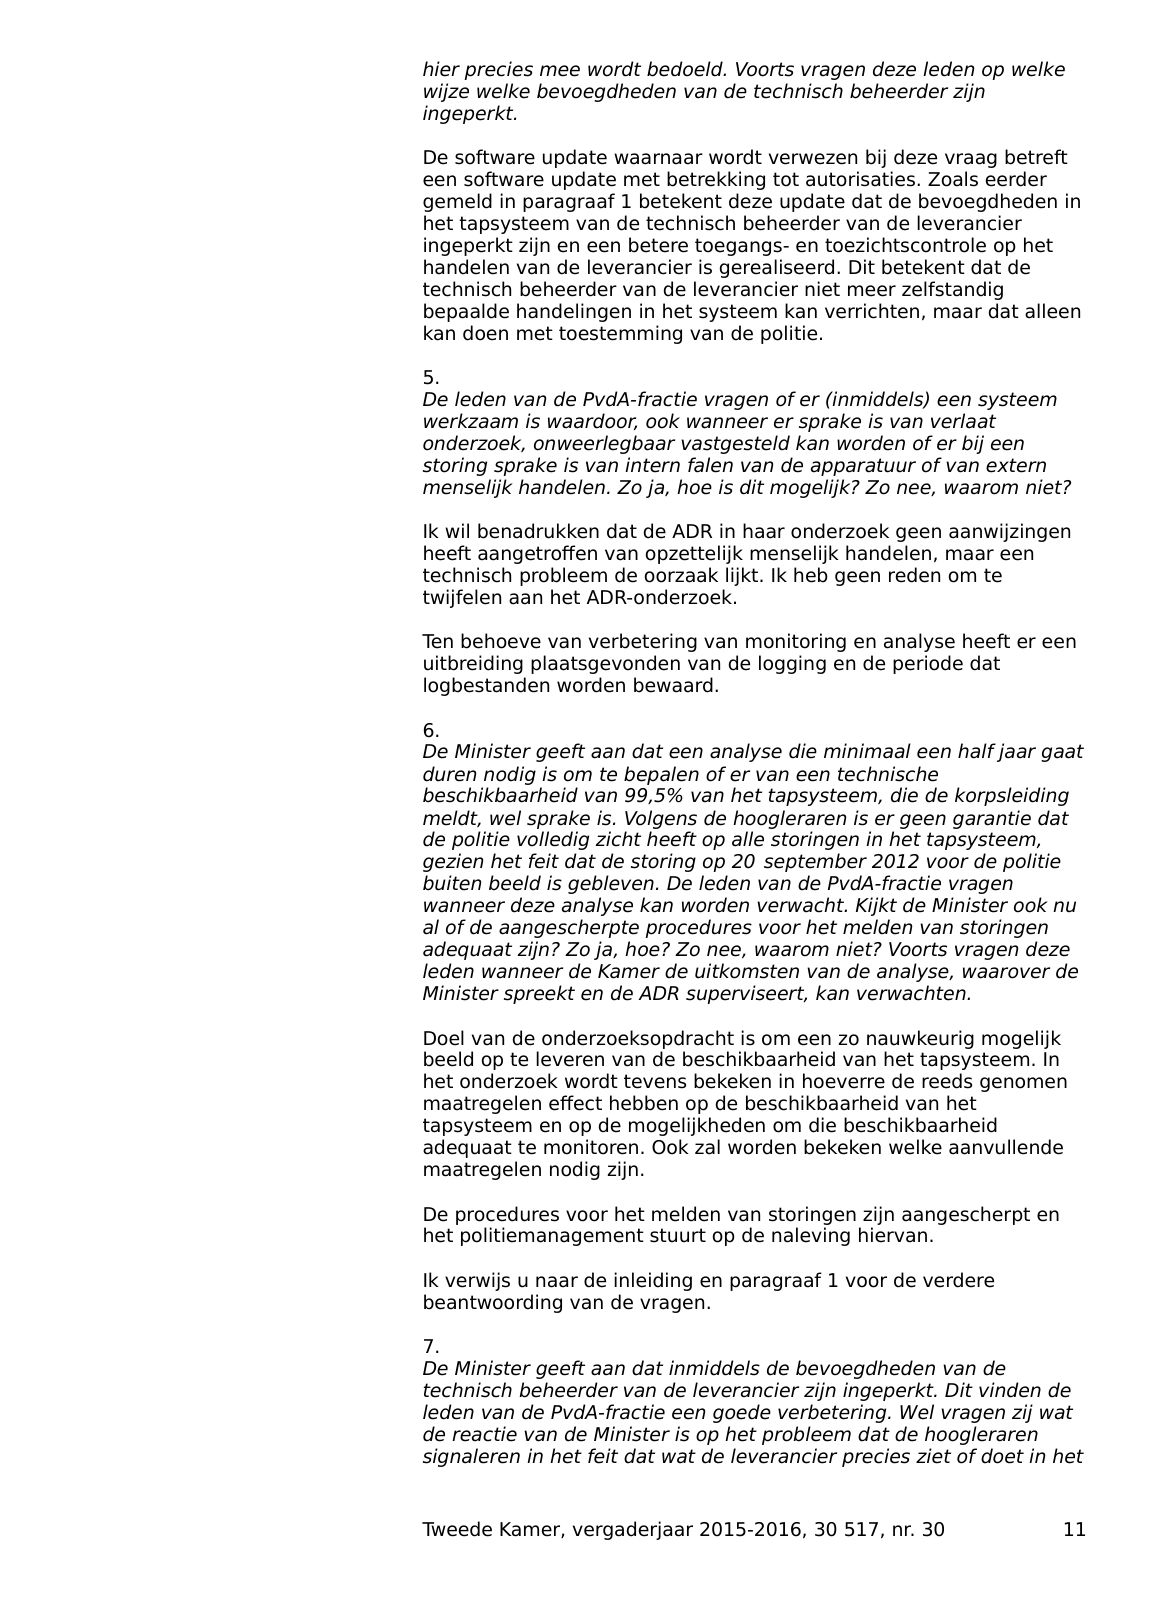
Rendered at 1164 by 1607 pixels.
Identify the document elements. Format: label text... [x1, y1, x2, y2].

text De Minister geeft aan dat een analyse die minimaal een half jaar gaat duren nodig is om te bepalen of er van een technische beschikbaarheid van 99,5% van het tapsysteem, die de korpsleiding meldt, wel sprake is. Volgens de hoogleraren is er geen garantie dat de politie volledig zicht heeft op alle storingen in het tapsysteem, gezien het feit dat de storing op 20 september 2012 voor de politie buiten beeld is gebleven. De leden van de PvdA-fractie vragen wanneer deze analyse kan worden verwacht. Kijkt de Minister ook nu al of de aangescherpte procedures voor het melden van storingen adequaat zijn? Zo ja, hoe? Zo nee, waarom niet? Voorts vragen deze leden wanneer de Kamer de uitkomsten van de analyse, waarover de Minister spreekt en de ADR superviseert, kan verwachten. [422, 741, 1087, 1005]
text 5. [422, 367, 1087, 389]
text Ik verwijs u naar de inleiding en paragraaf 1 voor de verdere beantwoording van de vragen. [422, 1269, 1087, 1313]
text 6. [422, 719, 1087, 741]
text De Minister geeft aan dat inmiddels de bevoegdheden van de technisch beheerder van de leverancier zijn ingeperkt. Dit vinden de leden van de PvdA-fractie een goede verbetering. Wel vragen zij wat de reactie van de Minister is op het probleem dat de hoogleraren signaleren in het feit dat wat de leverancier precies ziet of doet in het [422, 1358, 1087, 1468]
text Doel van de onderzoeksopdracht is om een zo nauwkeurig mogelijk beeld op te leveren van de beschikbaarheid van het tapsysteem. In het onderzoek wordt tevens bekeken in hoeverre de reeds genomen maatregelen effect hebben op de beschikbaarheid van het tapsysteem en op de mogelijkheden om die beschikbaarheid adequaat te monitoren. Ook zal worden bekeken welke aanvullende maatregelen nodig zijn. [422, 1027, 1087, 1181]
text hier precies mee wordt bedoeld. Voorts vragen deze leden op welke wijze welke bevoegdheden van de technisch beheerder zijn ingeperkt. [422, 59, 1087, 125]
text De leden van de PvdA-fractie vragen of er (inmiddels) een systeem werkzaam is waardoor, ook wanneer er sprake is van verlaat onderzoek, onweerlegbaar vastgesteld kan worden of er bij een storing sprake is van intern falen van de apparatuur of van extern menselijk handelen. Zo ja, hoe is dit mogelijk? Zo nee, waarom niet? [422, 389, 1087, 499]
text Ten behoeve van verbetering van monitoring en analyse heeft er een uitbreiding plaatsgevonden van de logging en de periode dat logbestanden worden bewaard. [422, 631, 1087, 697]
text De software update waarnaar wordt verwezen bij deze vraag betreft een software update met betrekking tot autorisaties. Zoals eerder gemeld in paragraaf 1 betekent deze update dat de bevoegdheden in het tapsysteem van de technisch beheerder van de leverancier ingeperkt zijn en een betere toegangs- en toezichtscontrole op het handelen van de leverancier is gerealiseerd. Dit betekent dat de technisch beheerder van de leverancier niet meer zelfstandig bepaalde handelingen in het systeem kan verrichten, maar dat alleen kan doen met toestemming van de politie. [422, 147, 1087, 345]
text 7. [422, 1336, 1087, 1358]
text De procedures voor het melden van storingen zijn aangescherpt en het politiemanagement stuurt op de naleving hiervan. [422, 1203, 1087, 1247]
text Ik wil benadrukken dat de ADR in haar onderzoek geen aanwijzingen heeft aangetroffen van opzettelijk menselijk handelen, maar een technisch probleem de oorzaak lijkt. Ik heb geen reden om te twijfelen aan het ADR-onderzoek. [422, 521, 1087, 609]
